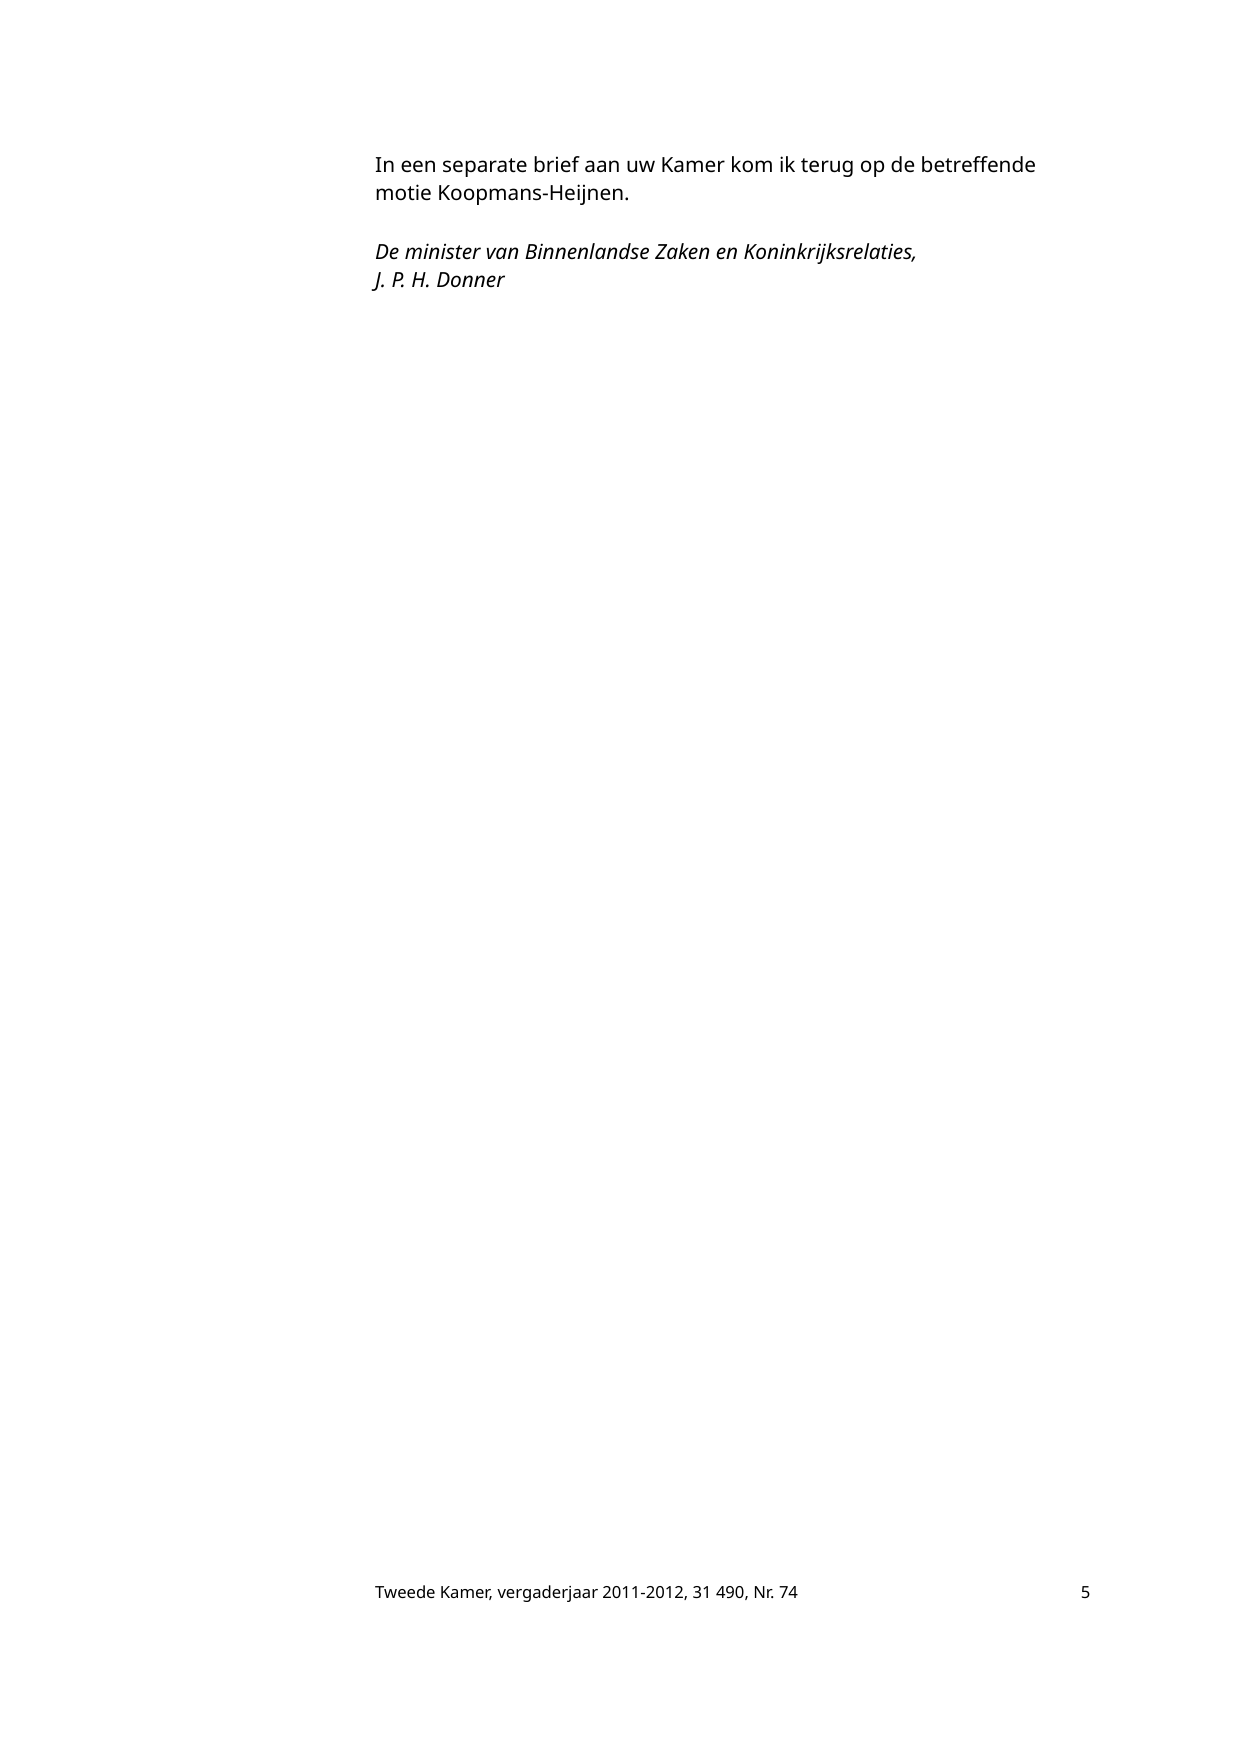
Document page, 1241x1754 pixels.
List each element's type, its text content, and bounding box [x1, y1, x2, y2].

text In een separate brief aan uw Kamer kom ik terug op de betreffende motie Koopmans-Heijnen. [375, 150, 1090, 207]
text De minister van Binnenlandse Zaken en Koninkrijksrelaties, [375, 237, 1090, 265]
text J. P. H. Donner [375, 265, 1090, 294]
